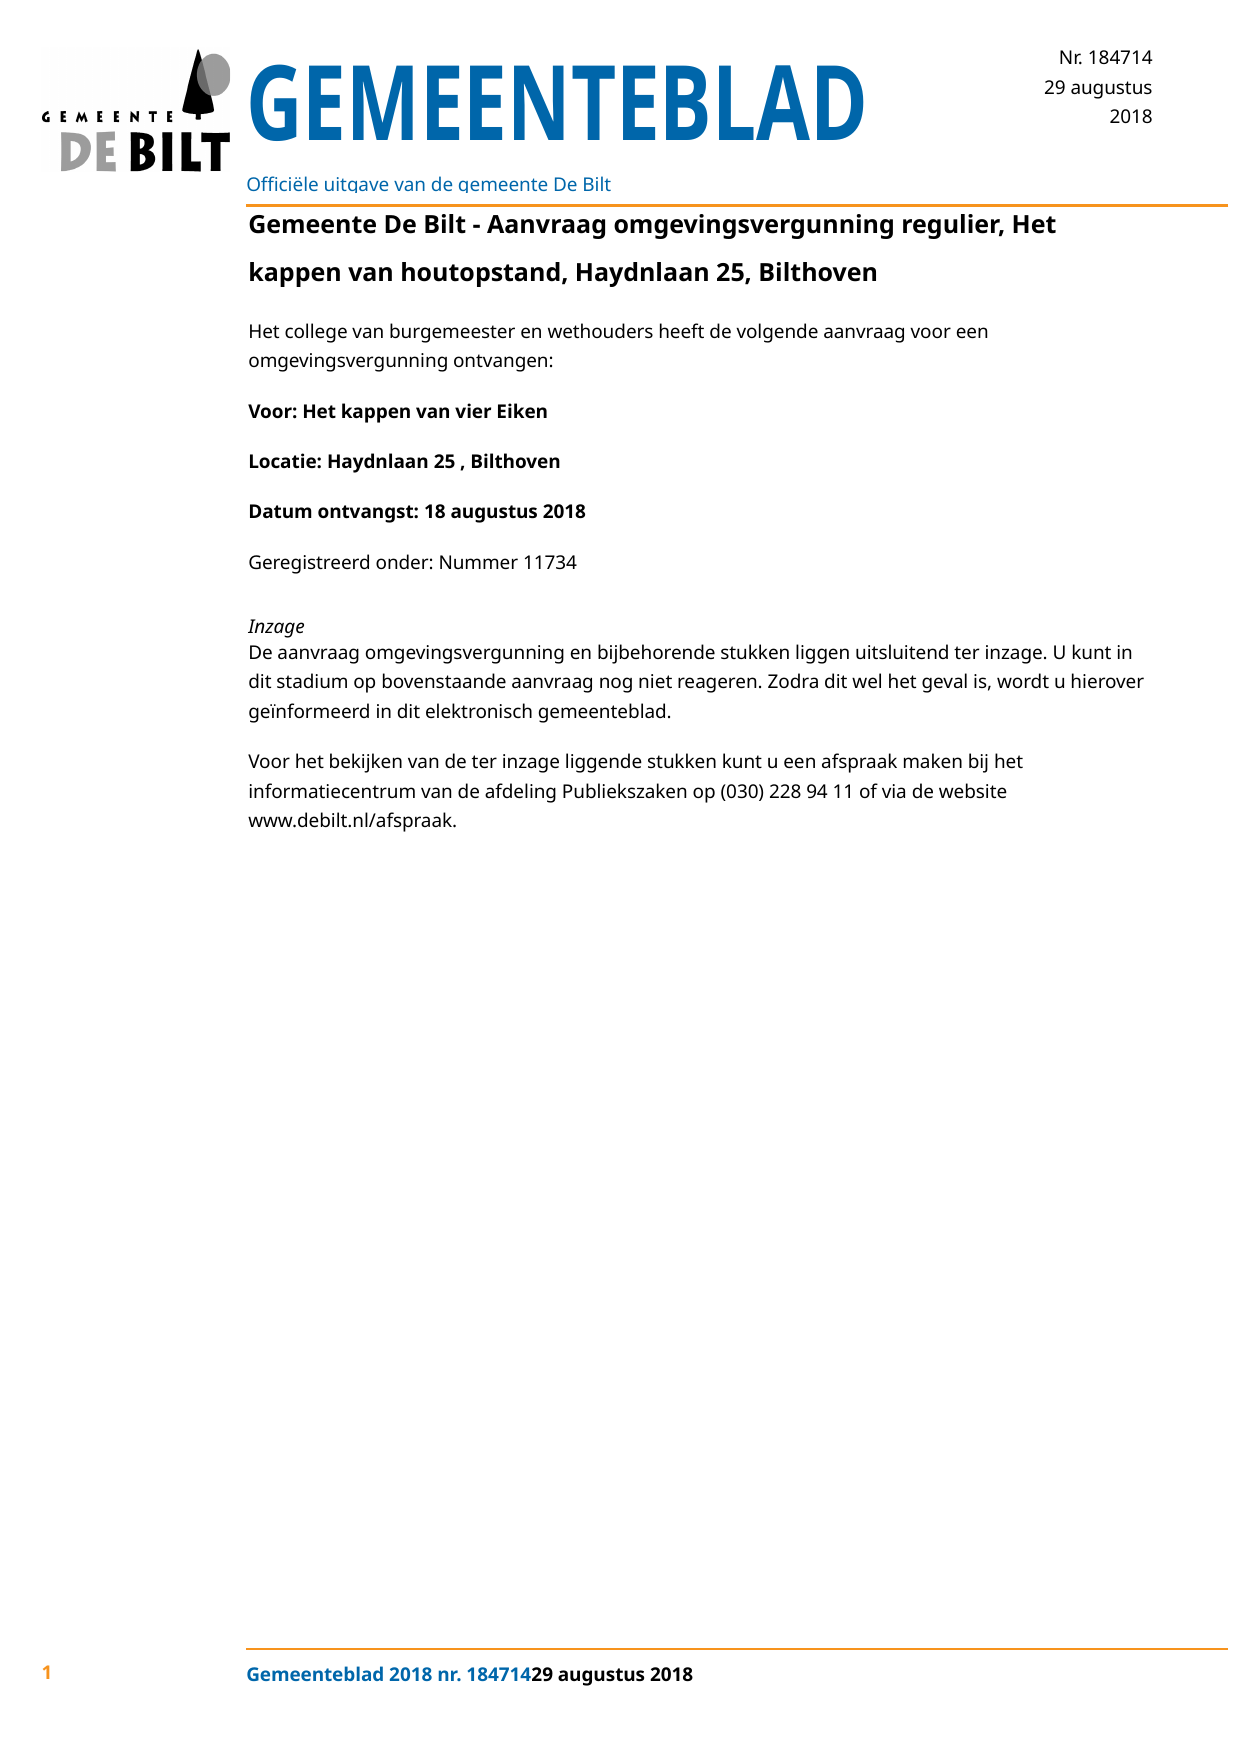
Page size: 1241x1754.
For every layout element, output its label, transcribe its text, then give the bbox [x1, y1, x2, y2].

picture [41, 47, 231, 172]
text Het college van burgemeester en wethouders heeft de volgende aanvraag voor een omgevingsvergunning ontvangen: [248, 318, 1152, 373]
text De aanvraag omgevingsvergunning en bijbehorende stukken liggen uitsluitend ter inzage. U kunt in dit stadium op bovenstaande aanvraag nog niet reageren. Zodra dit wel het geval is, wordt u hierover geïnformeerd in dit elektronisch gemeenteblad. [248, 639, 1152, 724]
text Inzage [248, 613, 1152, 639]
text Datum ontvangst: 18 augustus 2018 [248, 499, 1152, 524]
text Voor: Het kappen van vier Eiken [248, 398, 1152, 424]
text Gemeente De Bilt - Aanvraag omgevingsvergunning regulier, Het kappen van houtopstand, Haydnlaan 25, Bilthoven [248, 207, 1152, 288]
text Voor het bekijken van de ter inzage liggende stukken kunt u een afspraak maken bij het informatiecentrum van de afdeling Publiekszaken op (030) 228 94 11 of via de website www.debilt.nl/afspraak. [248, 748, 1152, 833]
text Geregistreerd onder: Nummer 11734 [248, 549, 1152, 575]
text Locatie: Haydnlaan 25 , Bilthoven [248, 448, 1152, 474]
